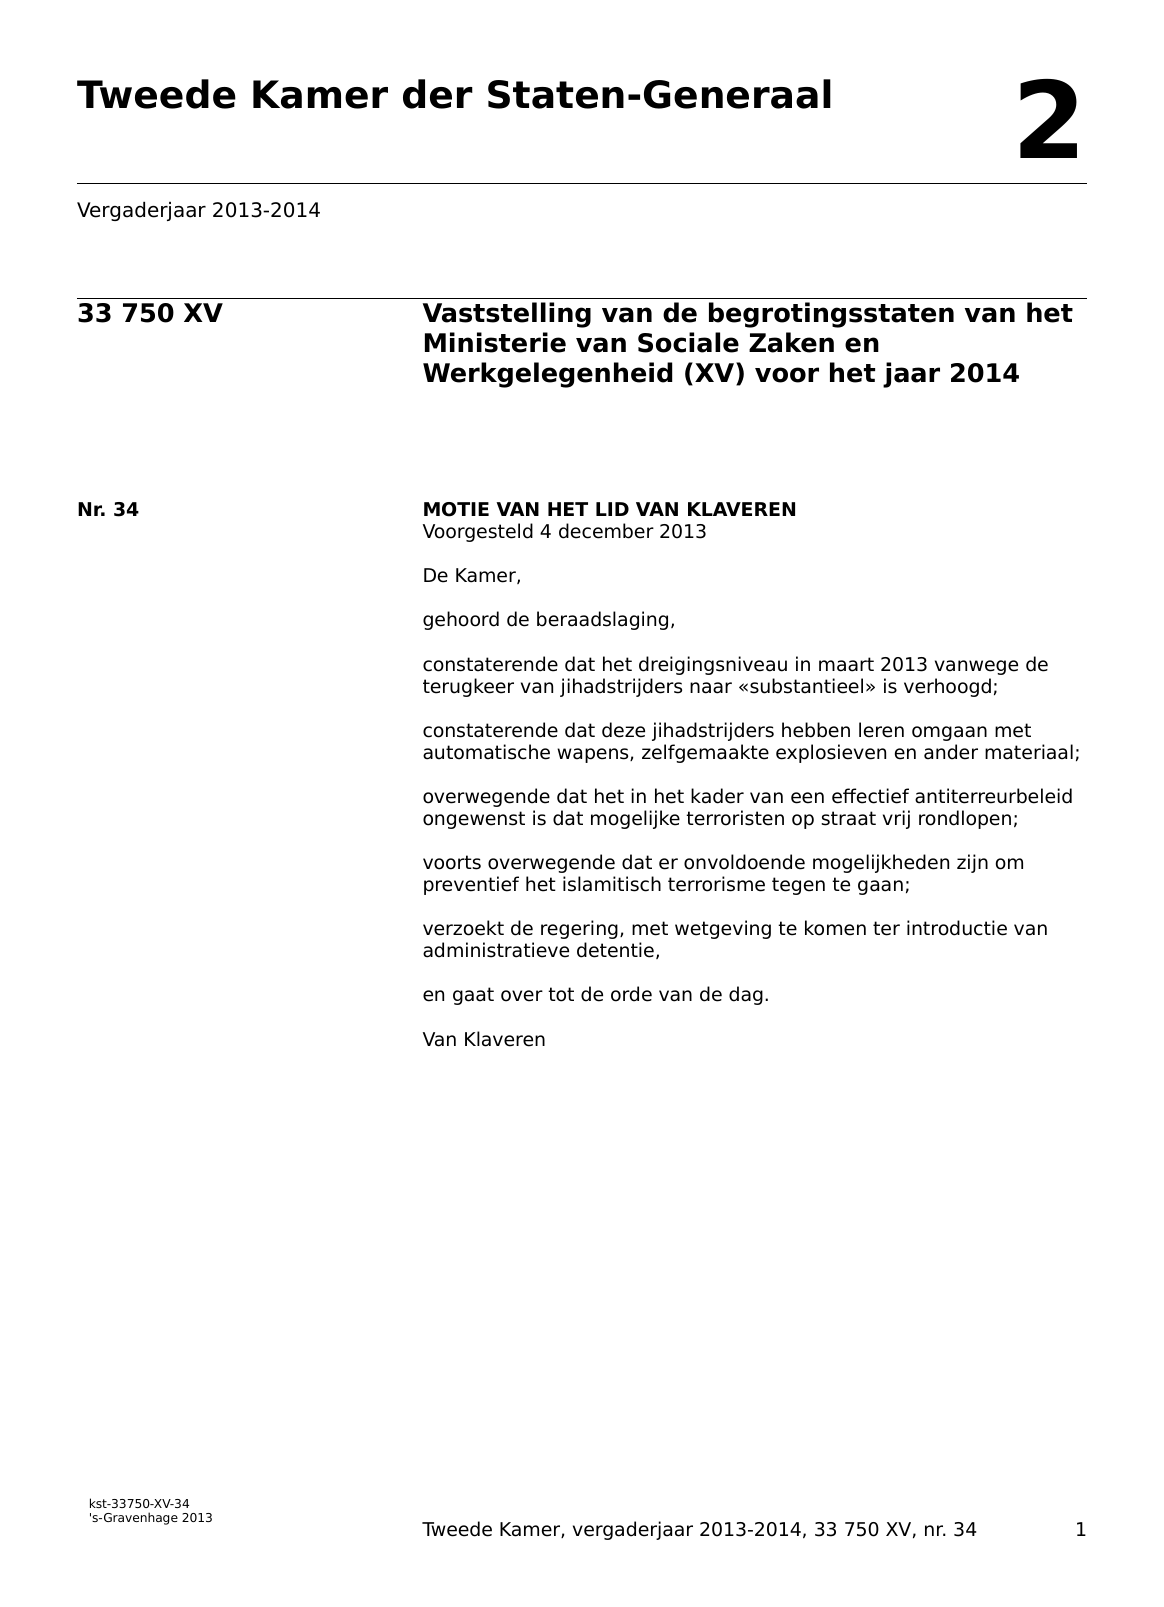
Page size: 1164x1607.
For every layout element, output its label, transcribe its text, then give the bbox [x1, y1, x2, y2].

text verzoekt de regering, met wetgeving te komen ter introductie van administratieve detentie, [422, 918, 1087, 962]
table_cell Vergaderjaar 2013-2014 [77, 184, 1087, 298]
text constaterende dat deze jihadstrijders hebben leren omgaan met automatische wapens, zelfgemaakte explosieven en ander materiaal; [422, 720, 1087, 764]
text constaterende dat het dreigingsniveau in maart 2013 vanwege de terugkeer van jihadstrijders naar «substantieel» is verhoogd; [422, 653, 1087, 697]
text gehoord de beraadslaging, [422, 609, 1087, 631]
table_header 2 [886, 59, 1087, 183]
text 's-Gravenhage 2013 [88, 1511, 323, 1525]
text kst-33750-XV-34 [88, 1497, 323, 1511]
text Voorgesteld 4 december 2013 [422, 521, 1087, 543]
subtitle 33 750 XV Vaststelling van de begrotingsstaten van het Ministerie van Sociale Zaken en Werkgelegenheid (XV) voor het jaar 2014 [77, 299, 1087, 388]
text voorts overwegende dat er onvoldoende mogelijkheden zijn om preventief het islamitisch terrorisme tegen te gaan; [422, 852, 1087, 896]
table_header Tweede Kamer der Staten-Generaal [77, 59, 886, 183]
text overwegende dat het in het kader van een effectief antiterreurbeleid ongewenst is dat mogelijke terroristen op straat vrij rondlopen; [422, 786, 1087, 830]
subtitle Nr. 34 MOTIE VAN HET LID VAN KLAVEREN [77, 499, 1087, 521]
text Van Klaveren [422, 1028, 1087, 1050]
text en gaat over tot de orde van de dag. [422, 984, 1087, 1006]
text De Kamer, [422, 565, 1087, 587]
